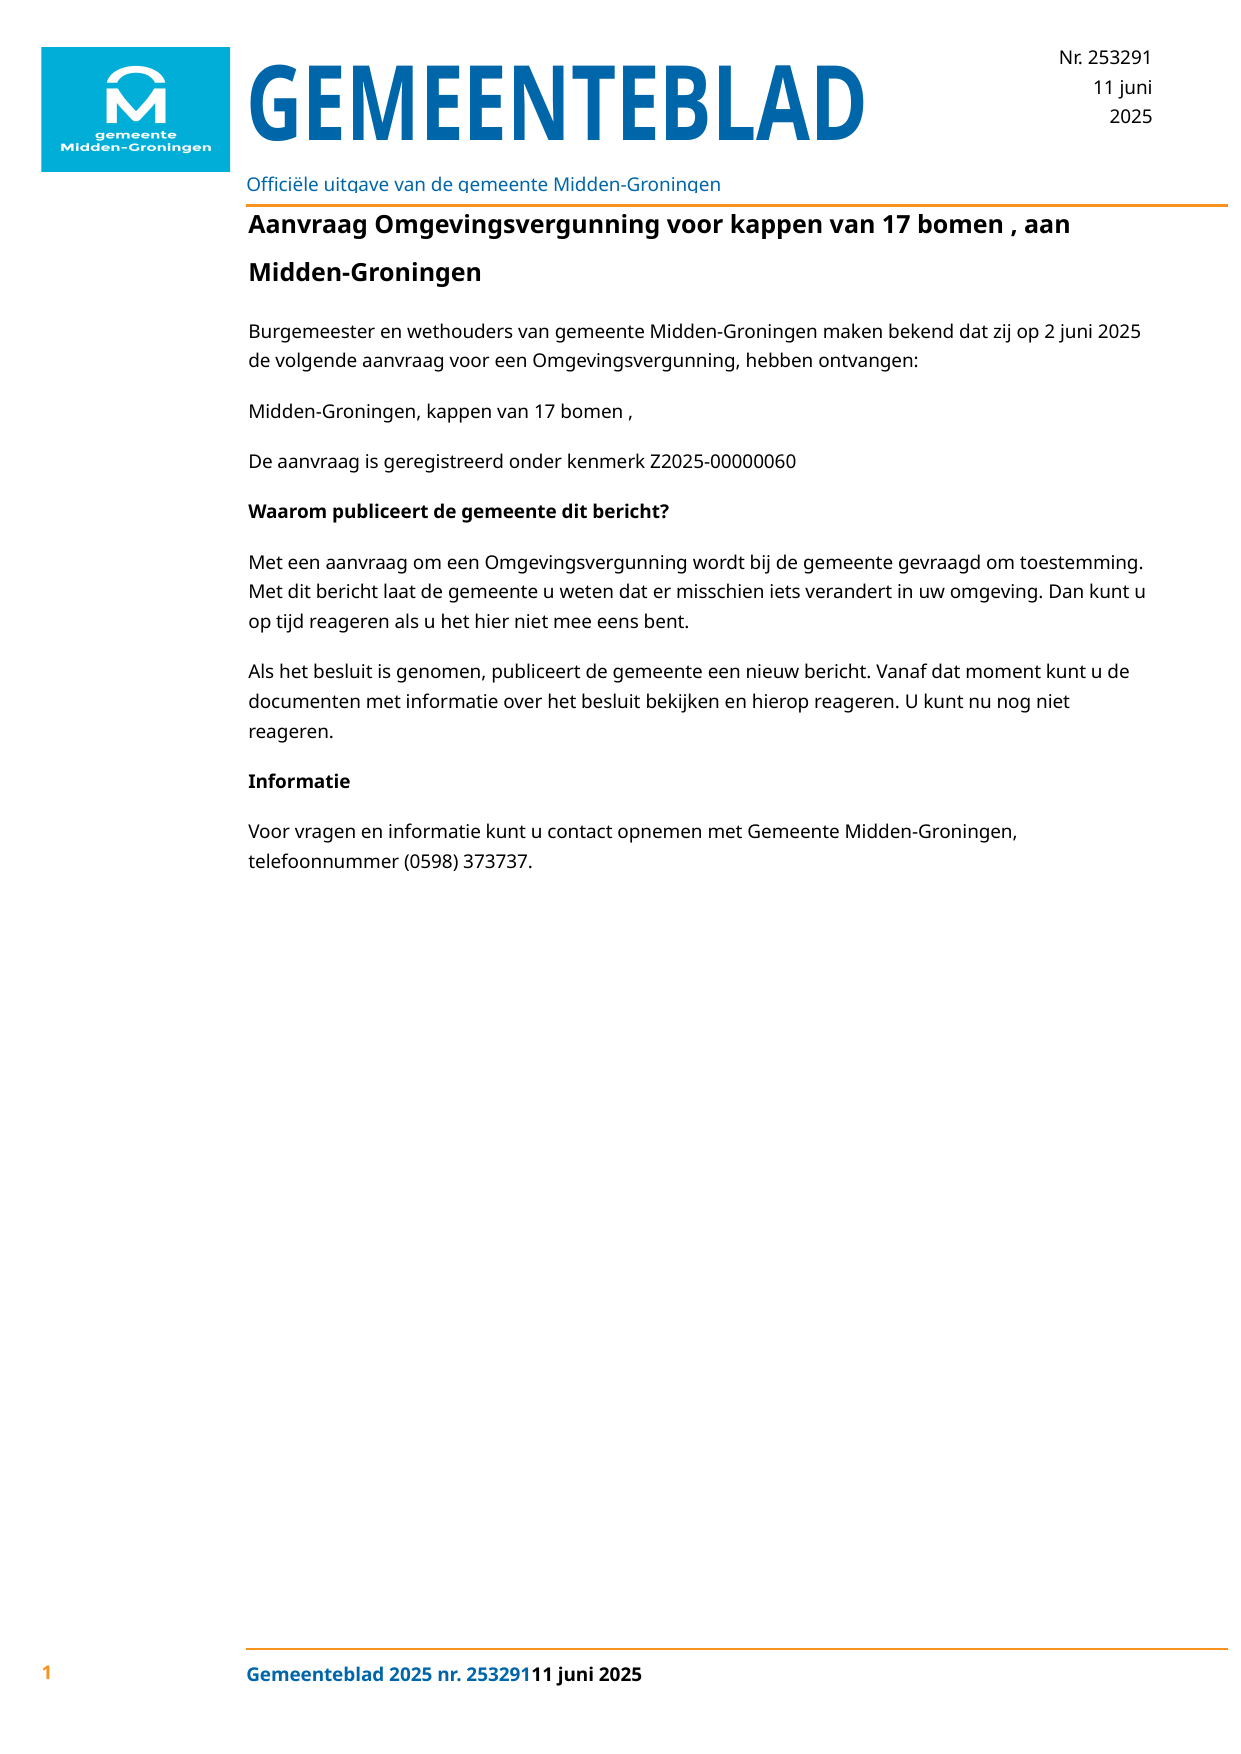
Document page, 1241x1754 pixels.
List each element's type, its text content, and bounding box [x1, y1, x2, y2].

text Voor vragen en informatie kunt u contact opnemen met Gemeente Midden-Groningen, telefoonnummer (0598) 373737. [248, 819, 1152, 874]
text Als het besluit is genomen, publiceert de gemeente een nieuw bericht. Vanaf dat moment kunt u de documenten met informatie over het besluit bekijken en hierop reageren. U kunt nu nog niet reageren. [248, 659, 1152, 744]
picture [107, 89, 165, 122]
text Aanvraag Omgevingsvergunning voor kappen van 17 bomen , aan Midden-Groningen [248, 207, 1152, 288]
text Midden-Groningen, kappen van 17 bomen , [248, 398, 1152, 424]
text De aanvraag is geregistreerd onder kenmerk Z2025-00000060 [248, 448, 1152, 474]
picture [108, 66, 164, 82]
text Burgemeester en wethouders van gemeente Midden-Groningen maken bekend dat zij op 2 juni 2025 de volgende aanvraag voor een Omgevingsvergunning, hebben ontvangen: [248, 318, 1152, 373]
text Informatie [248, 768, 1152, 794]
picture [184, 146, 190, 153]
text Waarom publiceert de gemeente dit bericht? [248, 499, 1152, 524]
text Met een aanvraag om een Omgevingsvergunning wordt bij de gemeente gevraagd om toestemming. Met dit bericht laat de gemeente u weten dat er misschien iets verandert in uw omgeving. Dan kunt u op tijd reageren als u het hier niet mee eens bent. [248, 549, 1152, 634]
